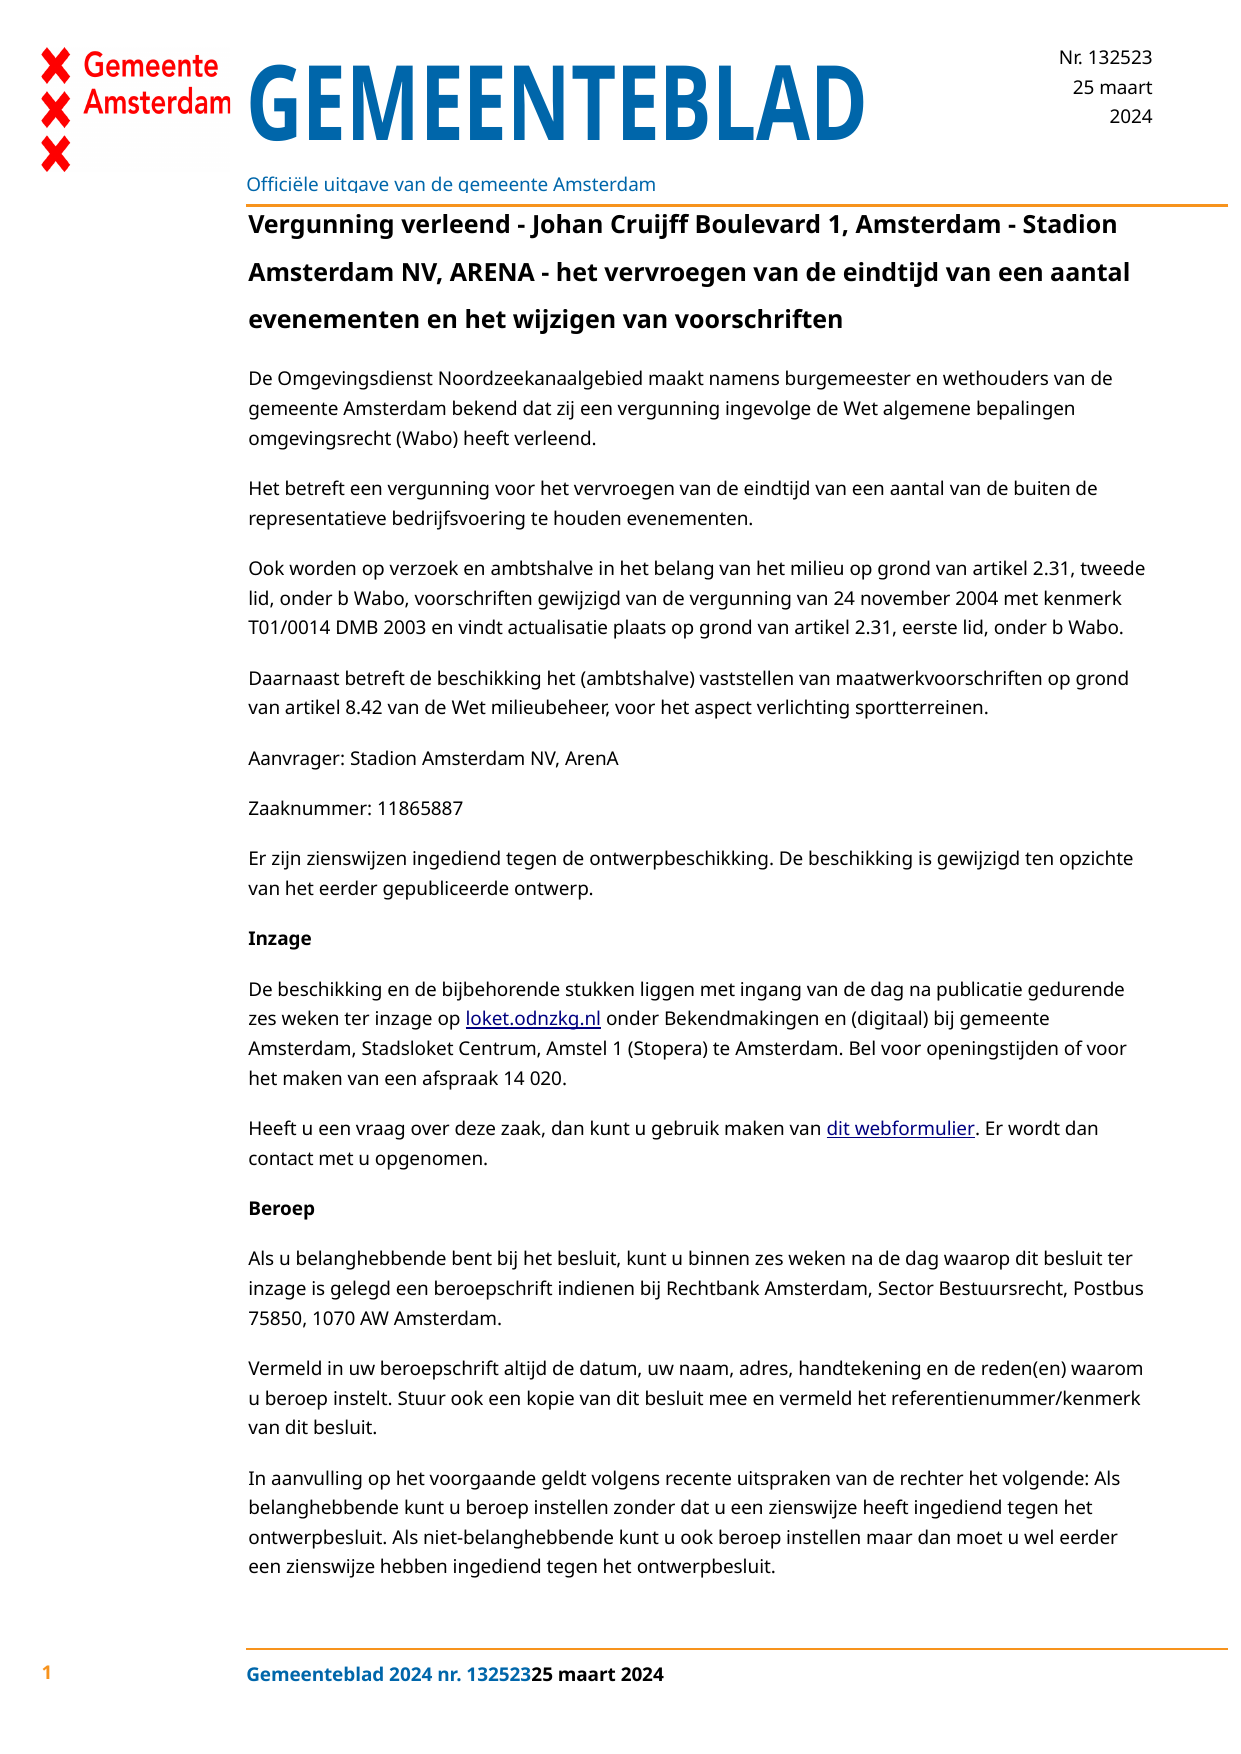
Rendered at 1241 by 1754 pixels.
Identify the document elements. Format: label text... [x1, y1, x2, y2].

text Beroep [248, 1195, 1152, 1221]
text Inzage [248, 926, 1152, 951]
text Er zijn zienswijzen ingediend tegen de ontwerpbeschikking. De beschikking is gewijzigd ten opzichte van het eerder gepubliceerde ontwerp. [248, 846, 1152, 901]
text Zaaknummer: 11865887 [248, 795, 1152, 821]
text Daarnaast betreft de beschikking het (ambtshalve) vaststellen van maatwerkvoorschriften op grond van artikel 8.42 van de Wet milieubeheer, voor het aspect verlichting sportterreinen. [248, 665, 1152, 720]
text Ook worden op verzoek en ambtshalve in het belang van het milieu op grond van artikel 2.31, tweede lid, onder b Wabo, voorschriften gewijzigd van de vergunning van 24 november 2004 met kenmerk T01/0014 DMB 2003 en vindt actualisatie plaats op grond van artikel 2.31, eerste lid, onder b Wabo. [248, 555, 1152, 640]
text In aanvulling op het voorgaande geldt volgens recente uitspraken van de rechter het volgende: Als belanghebbende kunt u beroep instellen zonder dat u een zienswijze heeft ingediend tegen het ontwerpbesluit. Als niet-belanghebbende kunt u ook beroep instellen maar dan moet u wel eerder een zienswijze hebben ingediend tegen het ontwerpbesluit. [248, 1465, 1152, 1579]
text De Omgevingsdienst Noordzeekanaalgebied maakt namens burgemeester en wethouders van de gemeente Amsterdam bekend dat zij een vergunning ingevolge de Wet algemene bepalingen omgevingsrecht (Wabo) heeft verleend. [248, 366, 1152, 450]
text Het betreft een vergunning voor het vervroegen van de eindtijd van een aantal van de buiten de representatieve bedrijfsvoering te houden evenementen. [248, 475, 1152, 530]
picture [41, 47, 231, 172]
text Heeft u een vraag over deze zaak, dan kunt u gebruik maken van dit webformulier. Er wordt dan contact met u opgenomen. [248, 1115, 1152, 1170]
text Vermeld in uw beroepschrift altijd de datum, uw naam, adres, handtekening en de reden(en) waarom u beroep instelt. Stuur ook een kopie van dit besluit mee en vermeld het referentienummer/kenmerk van dit besluit. [248, 1355, 1152, 1440]
text Vergunning verleend - Johan Cruijff Boulevard 1, Amsterdam - Stadion Amsterdam NV, ARENA - het vervroegen van de eindtijd van een aantal evenementen en het wijzigen van voorschriften [248, 207, 1152, 336]
text Aanvrager: Stadion Amsterdam NV, ArenA [248, 745, 1152, 770]
text Als u belanghebbende bent bij het besluit, kunt u binnen zes weken na de dag waarop dit besluit ter inzage is gelegd een beroepschrift indienen bij Rechtbank Amsterdam, Sector Bestuursrecht, Postbus 75850, 1070 AW Amsterdam. [248, 1246, 1152, 1330]
text De beschikking en de bijbehorende stukken liggen met ingang van de dag na publicatie gedurende zes weken ter inzage op loket.odnzkg.nl onder Bekendmakingen en (digitaal) bij gemeente Amsterdam, Stadsloket Centrum, Amstel 1 (Stopera) te Amsterdam. Bel voor openingstijden of voor het maken van een afspraak 14 020. [248, 976, 1152, 1090]
